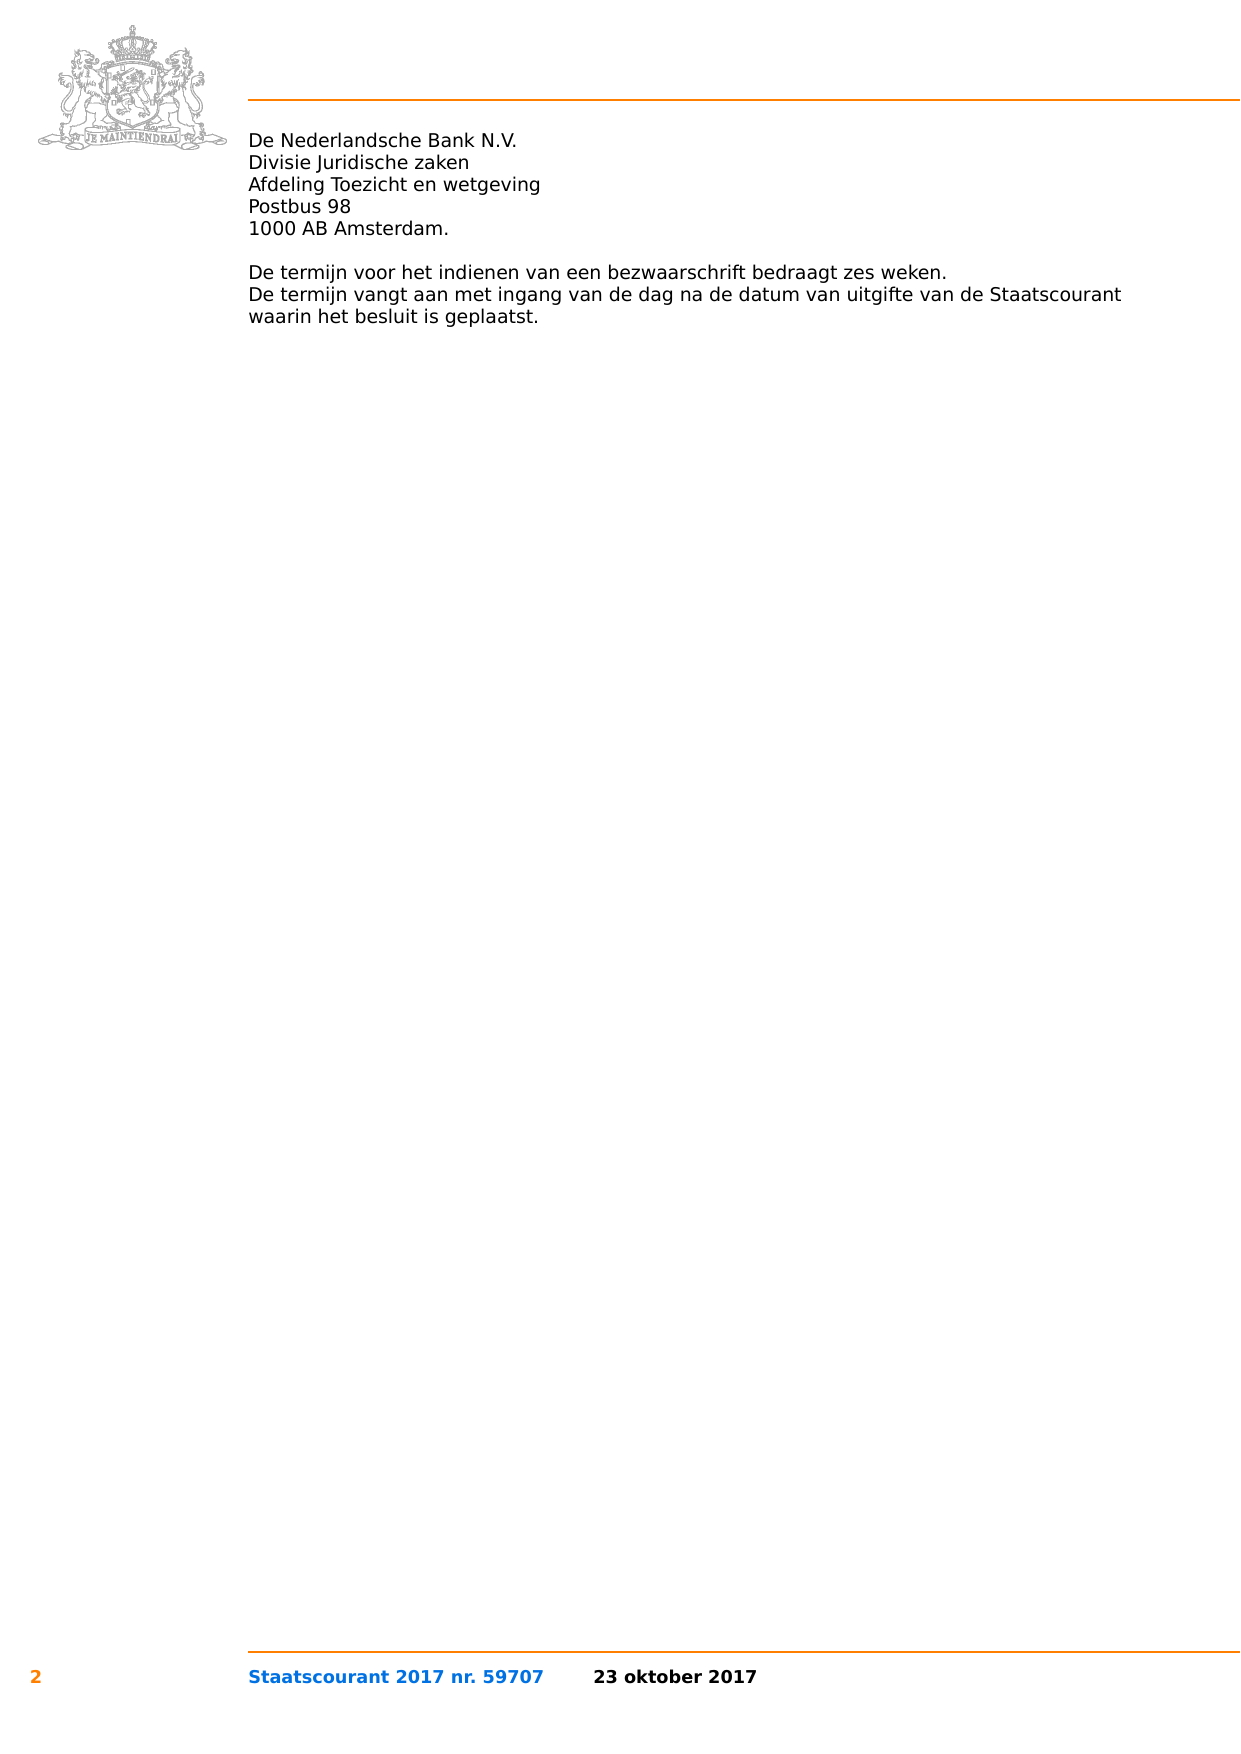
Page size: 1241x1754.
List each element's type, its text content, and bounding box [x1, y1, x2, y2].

text De termijn vangt aan met ingang van de dag na de datum van uitgifte van de Staatscourant waarin het besluit is geplaatst. [248, 284, 1163, 328]
text Afdeling Toezicht en wetgeving [248, 174, 1163, 196]
text 1000 AB Amsterdam. [248, 218, 1163, 240]
picture [38, 25, 227, 150]
text De Nederlandsche Bank N.V. [248, 130, 1163, 152]
text Divisie Juridische zaken [248, 152, 1163, 174]
text Postbus 98 [248, 196, 1163, 218]
text De termijn voor het indienen van een bezwaarschrift bedraagt zes weken. [248, 262, 1163, 284]
